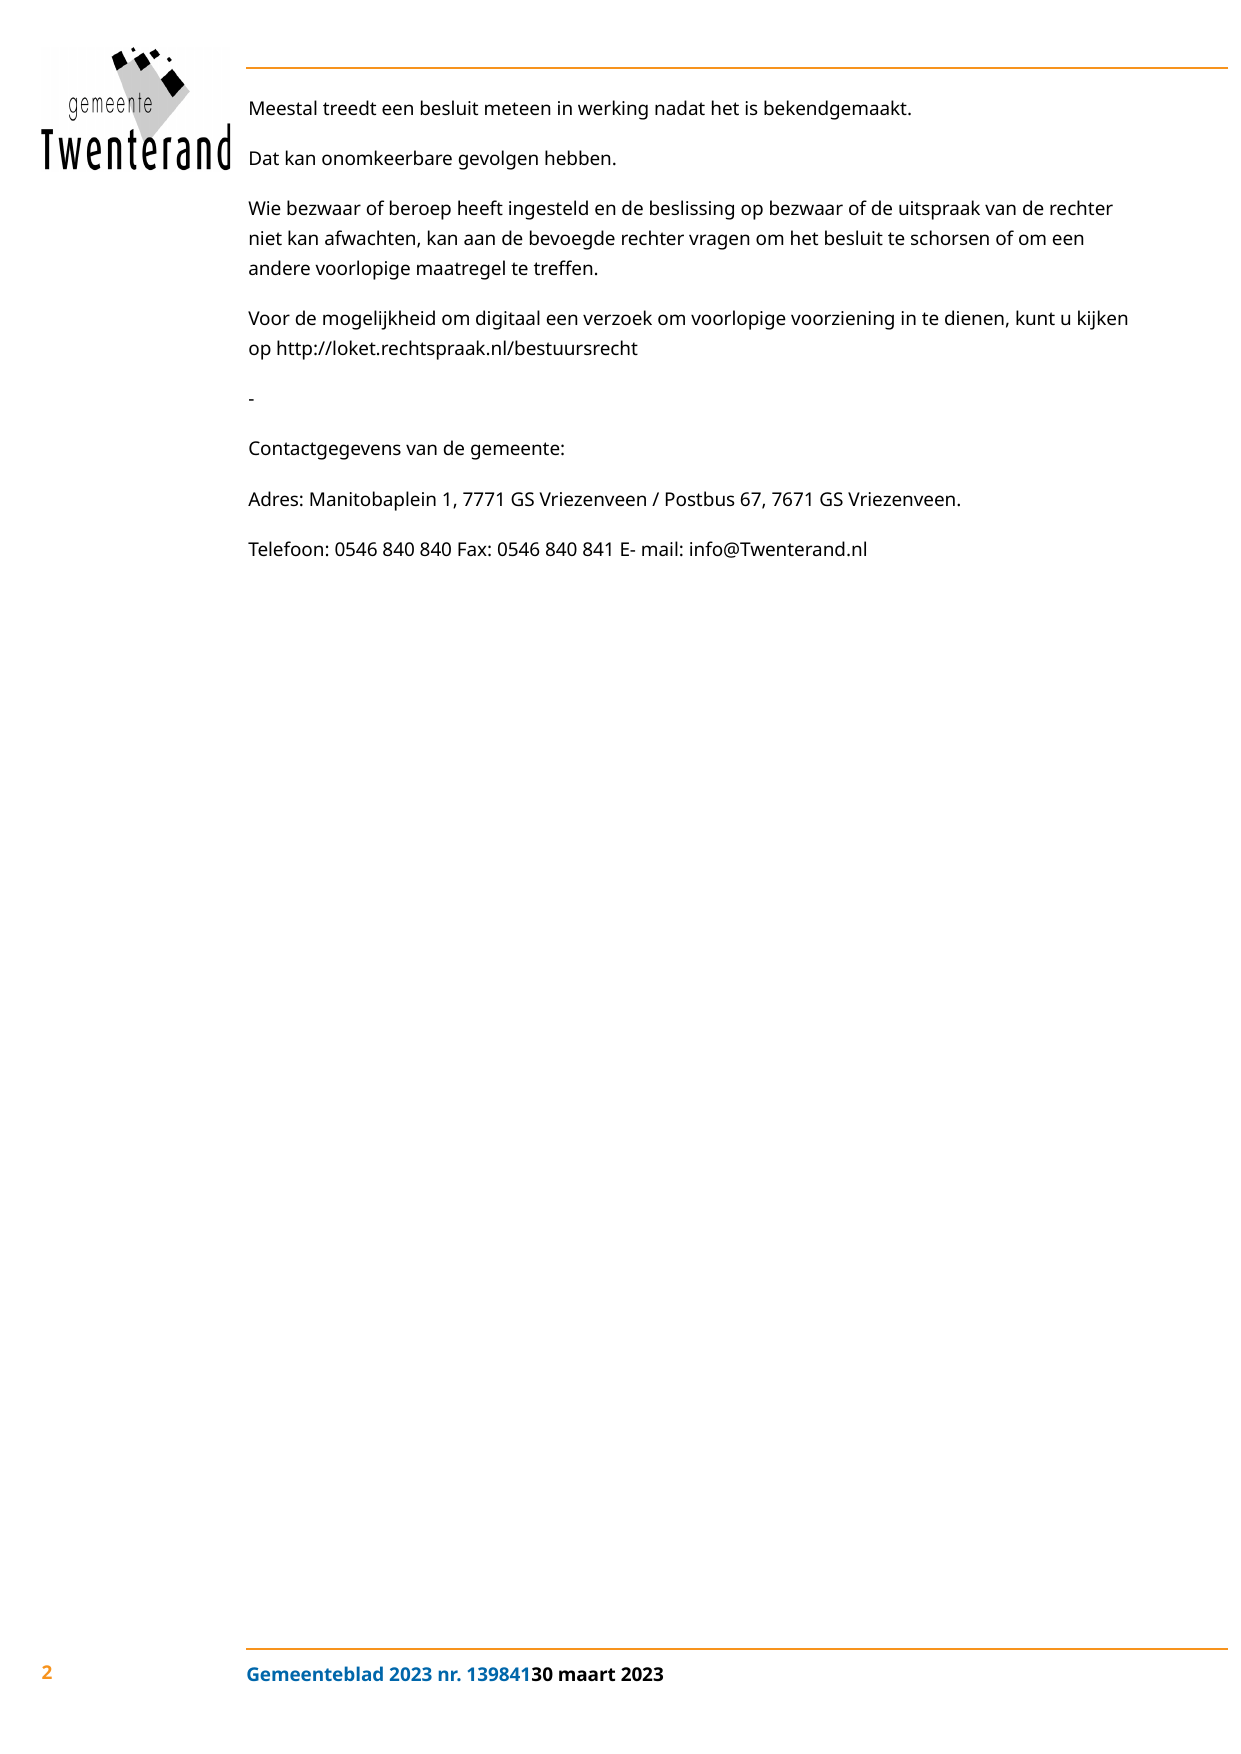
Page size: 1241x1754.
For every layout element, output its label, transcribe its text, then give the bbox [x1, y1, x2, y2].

text Telefoon: 0546 840 840 Fax: 0546 840 841 E- mail: info@Twenterand.nl [248, 536, 1152, 562]
picture [41, 47, 231, 172]
text Meestal treedt een besluit meteen in werking nadat het is bekendgemaakt. [248, 95, 1152, 121]
text Adres: Manitobaplein 1, 7771 GS Vriezenveen / Postbus 67, 7671 GS Vriezenveen. [248, 486, 1152, 512]
text Dat kan onomkeerbare gevolgen hebben. [248, 145, 1152, 171]
text Wie bezwaar of beroep heeft ingesteld en de beslissing op bezwaar of de uitspraak van de rechter niet kan afwachten, kan aan de bevoegde rechter vragen om het besluit te schorsen of om een andere voorlopige maatregel te treffen. [248, 196, 1152, 281]
text Contactgegevens van de gemeente: [248, 436, 1152, 461]
text Voor de mogelijkheid om digitaal een verzoek om voorlopige voorziening in te dienen, kunt u kijken op http://loket.rechtspraak.nl/bestuursrecht [248, 305, 1152, 361]
text - [248, 385, 1152, 411]
